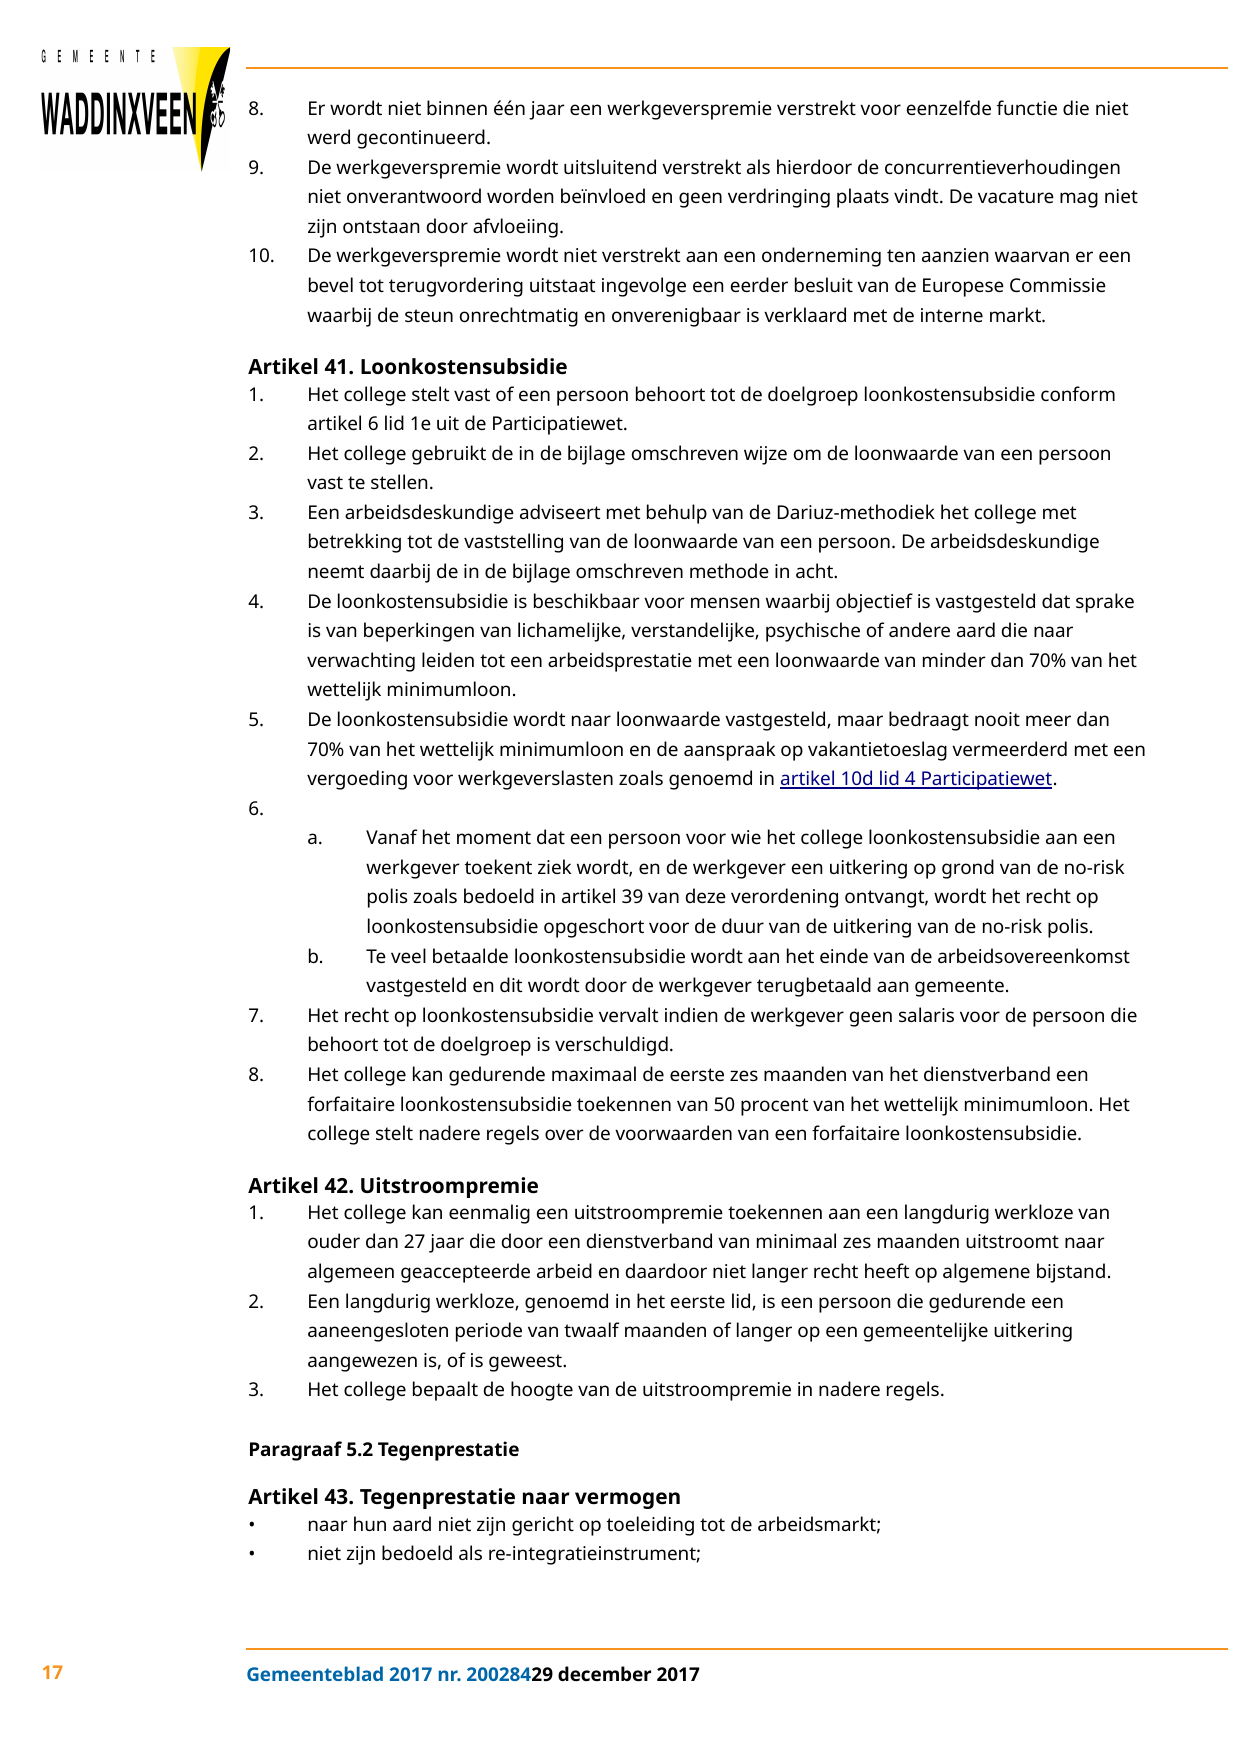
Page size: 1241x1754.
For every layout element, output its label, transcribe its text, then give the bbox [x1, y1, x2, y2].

list Het college bepaalt de hoogte van de uitstroompremie in nadere regels. [248, 1377, 1152, 1402]
list Het recht op loonkostensubsidie vervalt indien de werkgever geen salaris voor de persoon die behoort tot de doelgroep is verschuldigd. [248, 1002, 1152, 1057]
list Vanaf het moment dat een persoon voor wie het college loonkostensubsidie aan een werkgever toekent ziek wordt, en de werkgever een uitkering op grond van de no-risk polis zoals bedoeld in artikel 39 van deze verordening ontvangt, wordt het recht op loonkostensubsidie opgeschort voor de duur van de uitkering van de no-risk polis. [307, 824, 1152, 939]
list De werkgeverspremie wordt uitsluitend verstrekt als hierdoor de concurrentieverhoudingen niet onverantwoord worden beïnvloed en geen verdringing plaats vindt. De vacature mag niet zijn ontstaan door afvloeiing. [248, 154, 1152, 239]
list Het college gebruikt de in de bijlage omschreven wijze om de loonwaarde van een persoon vast te stellen. [248, 440, 1152, 495]
list De loonkostensubsidie wordt naar loonwaarde vastgesteld, maar bedraagt nooit meer dan 70% van het wettelijk minimumloon en de aanspraak op vakantietoeslag vermeerderd met een vergoeding voor werkgeverslasten zoals genoemd in artikel 10d lid 4 Participatiewet. [248, 706, 1152, 791]
text Artikel 43. Tegenprestatie naar vermogen [248, 1482, 1152, 1511]
text Paragraaf 5.2 Tegenprestatie [248, 1436, 1152, 1462]
list Een arbeidsdeskundige adviseert met behulp van de Dariuz-methodiek het college met betrekking tot de vaststelling van de loonwaarde van een persoon. De arbeidsdeskundige neemt daarbij de in de bijlage omschreven methode in acht. [248, 499, 1152, 584]
list Te veel betaalde loonkostensubsidie wordt aan het einde van de arbeidsovereenkomst vastgesteld en dit wordt door de werkgever terugbetaald aan gemeente. [307, 943, 1152, 998]
list Het college kan gedurende maximaal de eerste zes maanden van het dienstverband een forfaitaire loonkostensubsidie toekennen van 50 procent van het wettelijk minimumloon. Het college stelt nadere regels over de voorwaarden van een forfaitaire loonkostensubsidie. [248, 1061, 1152, 1146]
picture [41, 47, 231, 172]
list Het college kan eenmalig een uitstroompremie toekennen aan een langdurig werkloze van ouder dan 27 jaar die door een dienstverband van minimaal zes maanden uitstroomt naar algemeen geaccepteerde arbeid en daardoor niet langer recht heeft op algemene bijstand. [248, 1199, 1152, 1284]
list Een langdurig werkloze, genoemd in het eerste lid, is een persoon die gedurende een aaneengesloten periode van twaalf maanden of langer op een gemeentelijke uitkering aangewezen is, of is geweest. [248, 1288, 1152, 1373]
list Er wordt niet binnen één jaar een werkgeverspremie verstrekt voor eenzelfde functie die niet werd gecontinueerd. [248, 95, 1152, 150]
text Artikel 42. Uitstroompremie [248, 1171, 1152, 1199]
list De loonkostensubsidie is beschikbaar voor mensen waarbij objectief is vastgesteld dat sprake is van beperkingen van lichamelijke, verstandelijke, psychische of andere aard die naar verwachting leiden tot een arbeidsprestatie met een loonwaarde van minder dan 70% van het wettelijk minimumloon. [248, 588, 1152, 702]
list niet zijn bedoeld als re-integratieinstrument; [248, 1540, 1152, 1566]
list Het college stelt vast of een persoon behoort tot de doelgroep loonkostensubsidie conform artikel 6 lid 1e uit de Participatiewet. [248, 381, 1152, 436]
text Artikel 41. Loonkostensubsidie [248, 352, 1152, 381]
list De werkgeverspremie wordt niet verstrekt aan een onderneming ten aanzien waarvan er een bevel tot terugvordering uitstaat ingevolge een eerder besluit van de Europese Commissie waarbij de steun onrechtmatig en onverenigbaar is verklaard met de interne markt. [248, 243, 1152, 328]
list naar hun aard niet zijn gericht op toeleiding tot de arbeidsmarkt; [248, 1511, 1152, 1537]
